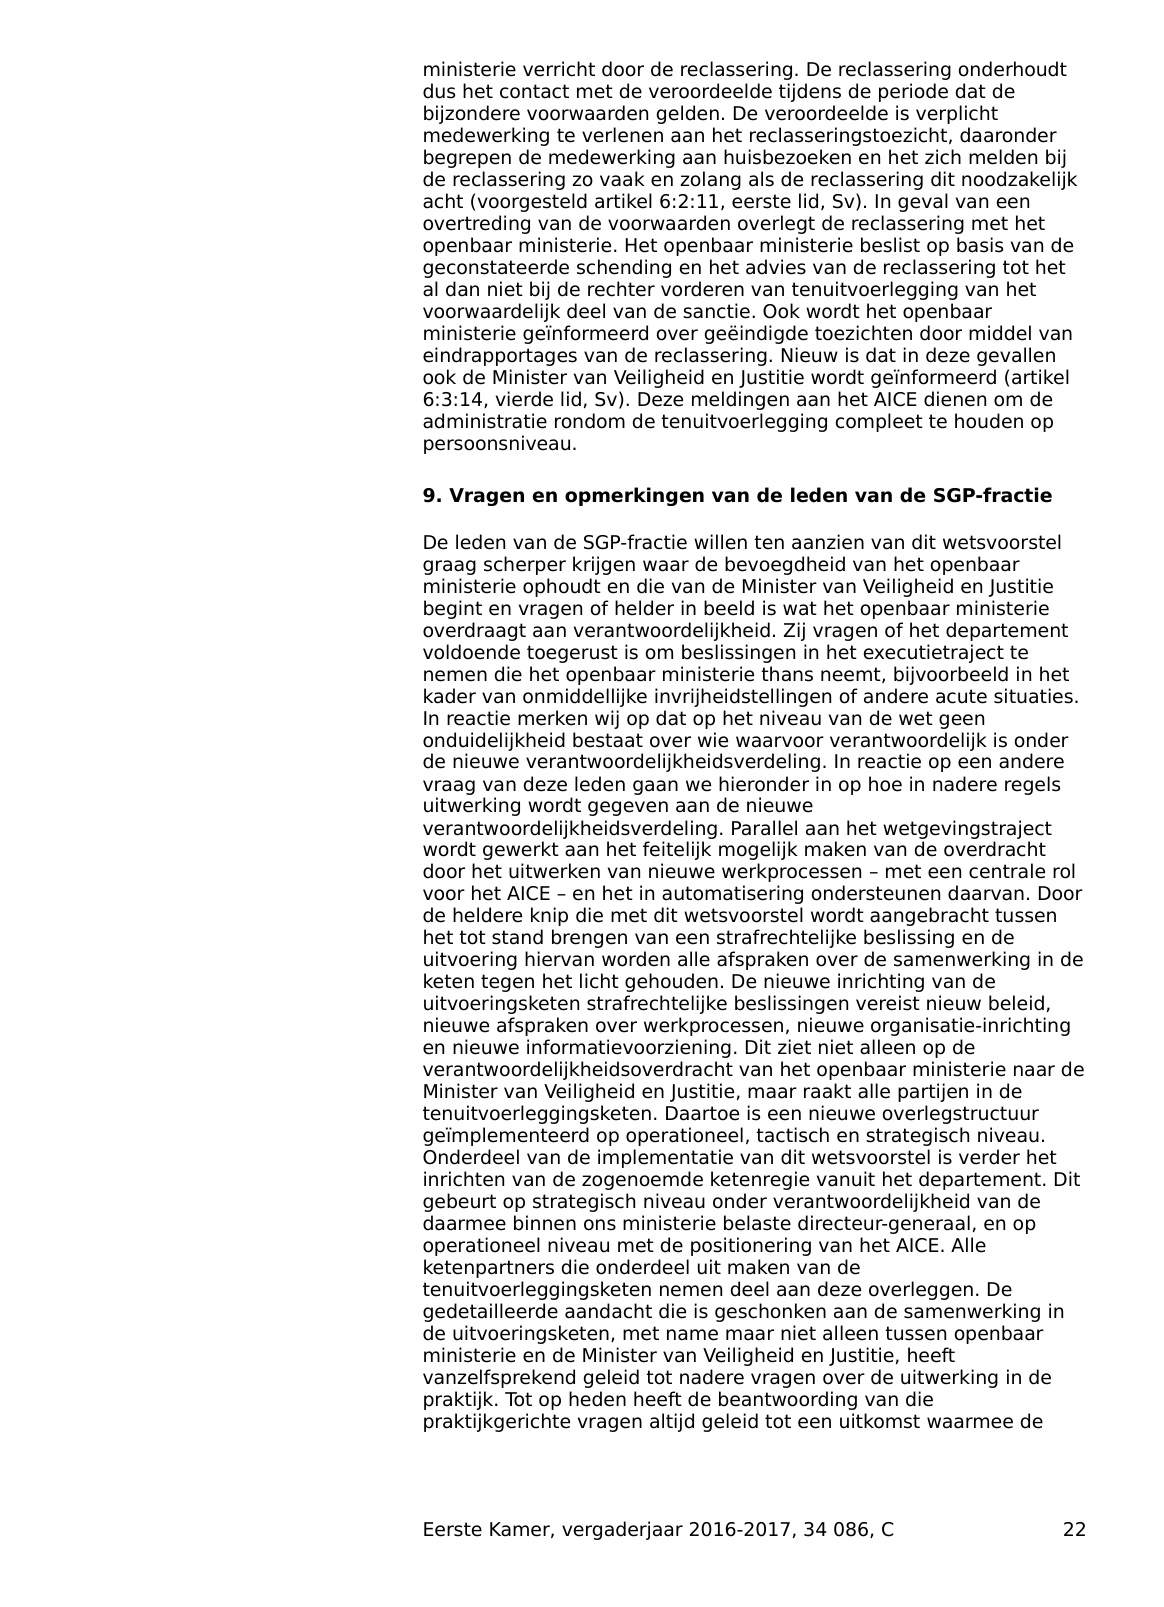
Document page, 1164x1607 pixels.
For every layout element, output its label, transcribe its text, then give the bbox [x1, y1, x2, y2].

text ministerie verricht door de reclassering. De reclassering onderhoudt dus het contact met de veroordeelde tijdens de periode dat de bijzondere voorwaarden gelden. De veroordeelde is verplicht medewerking te verlenen aan het reclasseringstoezicht, daaronder begrepen de medewerking aan huisbezoeken en het zich melden bij de reclassering zo vaak en zolang als de reclassering dit noodzakelijk acht (voorgesteld artikel 6:2:11, eerste lid, Sv). In geval van een overtreding van de voorwaarden overlegt de reclassering met het openbaar ministerie. Het openbaar ministerie beslist op basis van de geconstateerde schending en het advies van de reclassering tot het al dan niet bij de rechter vorderen van tenuitvoerlegging van het voorwaardelijk deel van de sanctie. Ook wordt het openbaar ministerie geïnformeerd over geëindigde toezichten door middel van eindrapportages van de reclassering. Nieuw is dat in deze gevallen ook de Minister van Veiligheid en Justitie wordt geïnformeerd (artikel 6:3:14, vierde lid, Sv). Deze meldingen aan het AICE dienen om de administratie rondom de tenuitvoerlegging compleet te houden op persoonsniveau. [422, 59, 1087, 455]
subtitle 9. Vragen en opmerkingen van de leden van de SGP-fractie [422, 485, 1087, 507]
text De leden van de SGP-fractie willen ten aanzien van dit wetsvoorstel graag scherper krijgen waar de bevoegdheid van het openbaar ministerie ophoudt en die van de Minister van Veiligheid en Justitie begint en vragen of helder in beeld is wat het openbaar ministerie overdraagt aan verantwoordelijkheid. Zij vragen of het departement voldoende toegerust is om beslissingen in het executietraject te nemen die het openbaar ministerie thans neemt, bijvoorbeeld in het kader van onmiddellijke invrijheidstellingen of andere acute situaties. In reactie merken wij op dat op het niveau van de wet geen onduidelijkheid bestaat over wie waarvoor verantwoordelijk is onder de nieuwe verantwoordelijkheidsverdeling. In reactie op een andere vraag van deze leden gaan we hieronder in op hoe in nadere regels uitwerking wordt gegeven aan de nieuwe verantwoordelijkheidsverdeling. Parallel aan het wetgevingstraject wordt gewerkt aan het feitelijk mogelijk maken van de overdracht door het uitwerken van nieuwe werkprocessen – met een centrale rol voor het AICE – en het in automatisering ondersteunen daarvan. Door de heldere knip die met dit wetsvoorstel wordt aangebracht tussen het tot stand brengen van een strafrechtelijke beslissing en de uitvoering hiervan worden alle afspraken over de samenwerking in de keten tegen het licht gehouden. De nieuwe inrichting van de uitvoeringsketen strafrechtelijke beslissingen vereist nieuw beleid, nieuwe afspraken over werkprocessen, nieuwe organisatie-inrichting en nieuwe informatievoorziening. Dit ziet niet alleen op de verantwoordelijkheidsoverdracht van het openbaar ministerie naar de Minister van Veiligheid en Justitie, maar raakt alle partijen in de tenuitvoerleggingsketen. Daartoe is een nieuwe overlegstructuur geïmplementeerd op operationeel, tactisch en strategisch niveau. Onderdeel van de implementatie van dit wetsvoorstel is verder het inrichten van de zogenoemde ketenregie vanuit het departement. Dit gebeurt op strategisch niveau onder verantwoordelijkheid van de daarmee binnen ons ministerie belaste directeur-generaal, en op operationeel niveau met de positionering van het AICE. Alle ketenpartners die onderdeel uit maken van de tenuitvoerleggingsketen nemen deel aan deze overleggen. De gedetailleerde aandacht die is geschonken aan de samenwerking in de uitvoeringsketen, met name maar niet alleen tussen openbaar ministerie en de Minister van Veiligheid en Justitie, heeft vanzelfsprekend geleid tot nadere vragen over de uitwerking in de praktijk. Tot op heden heeft de beantwoording van die praktijkgerichte vragen altijd geleid tot een uitkomst waarmee de [422, 532, 1087, 1433]
